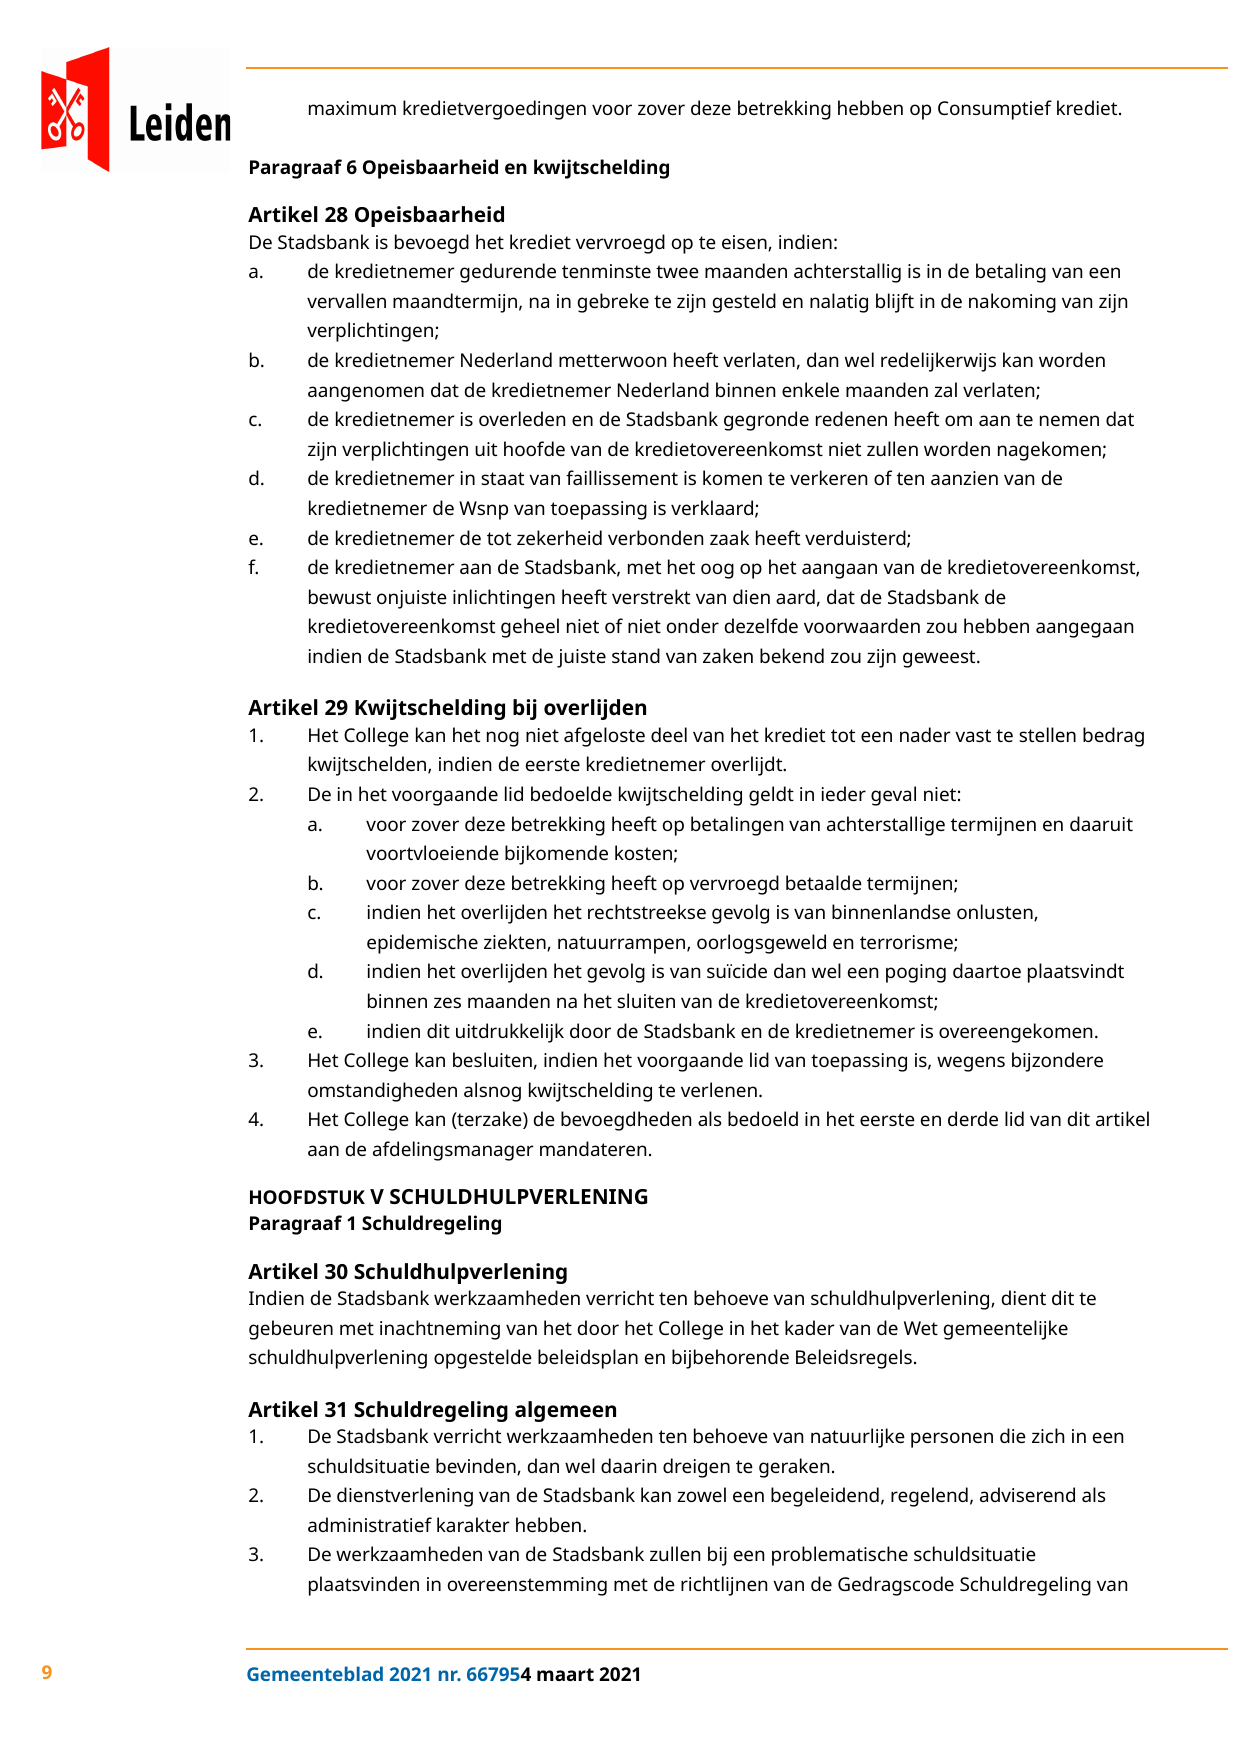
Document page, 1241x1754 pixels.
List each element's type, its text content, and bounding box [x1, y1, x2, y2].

list indien dit uitdrukkelijk door de Stadsbank en de kredietnemer is overeengekomen. [307, 1018, 1152, 1043]
list De dienstverlening van de Stadsbank kan zowel een begeleidend, regelend, adviserend als administratief karakter hebben. [248, 1482, 1152, 1538]
list De in het voorgaande lid bedoelde kwijtschelding geldt in ieder geval niet: [248, 781, 1152, 807]
list de kredietnemer de tot zekerheid verbonden zaak heeft verduisterd; [248, 525, 1152, 551]
text Indien de Stadsbank werkzaamheden verricht ten behoeve van schuldhulpverlening, dient dit te gebeuren met inachtneming van het door het College in het kader van de Wet gemeentelijke schuldhulpverlening opgestelde beleidsplan en bijbehorende Beleidsregels. [248, 1285, 1152, 1370]
list maximum kredietvergoedingen voor zover deze betrekking hebben op Consumptief krediet. [248, 95, 1152, 121]
text Artikel 31 Schuldregeling algemeen [248, 1395, 1152, 1423]
list De Stadsbank verricht werkzaamheden ten behoeve van natuurlijke personen die zich in een schuldsituatie bevinden, dan wel daarin dreigen te geraken. [248, 1423, 1152, 1478]
list de kredietnemer gedurende tenminste twee maanden achterstallig is in de betaling van een vervallen maandtermijn, na in gebreke te zijn gesteld en nalatig blijft in de nakoming van zijn verplichtingen; [248, 258, 1152, 343]
list de kredietnemer aan de Stadsbank, met het oog op het aangaan van de kredietovereenkomst, bewust onjuiste inlichtingen heeft verstrekt van dien aard, dat de Stadsbank de kredietovereenkomst geheel niet of niet onder dezelfde voorwaarden zou hebben aangegaan indien de Stadsbank met de juiste stand van zaken bekend zou zijn geweest. [248, 554, 1152, 669]
list Het College kan (terzake) de bevoegdheden als bedoeld in het eerste en derde lid van dit artikel aan de afdelingsmanager mandateren. [248, 1107, 1152, 1162]
text Paragraaf 1 Schuldregeling [248, 1210, 1152, 1236]
list Het College kan besluiten, indien het voorgaande lid van toepassing is, wegens bijzondere omstandigheden alsnog kwijtschelding te verlenen. [248, 1047, 1152, 1103]
text Artikel 28 Opeisbaarheid [248, 201, 1152, 229]
list Het College kan het nog niet afgeloste deel van het krediet tot een nader vast te stellen bedrag kwijtschelden, indien de eerste kredietnemer overlijdt. [248, 722, 1152, 777]
text HOOFDSTUK V SCHULDHULPVERLENING [248, 1182, 1152, 1210]
picture [41, 47, 231, 172]
list voor zover deze betrekking heeft op betalingen van achterstallige termijnen en daaruit voortvloeiende bijkomende kosten; [307, 811, 1152, 866]
text Artikel 29 Kwijtschelding bij overlijden [248, 693, 1152, 722]
list indien het overlijden het gevolg is van suïcide dan wel een poging daartoe plaatsvindt binnen zes maanden na het sluiten van de kredietovereenkomst; [307, 959, 1152, 1014]
text Artikel 30 Schuldhulpverlening [248, 1257, 1152, 1285]
text Paragraaf 6 Opeisbaarheid en kwijtschelding [248, 154, 1152, 180]
list de kredietnemer Nederland metterwoon heeft verlaten, dan wel redelijkerwijs kan worden aangenomen dat de kredietnemer Nederland binnen enkele maanden zal verlaten; [248, 347, 1152, 403]
list voor zover deze betrekking heeft op vervroegd betaalde termijnen; [307, 870, 1152, 896]
list de kredietnemer in staat van faillissement is komen te verkeren of ten aanzien van de kredietnemer de Wsnp van toepassing is verklaard; [248, 466, 1152, 521]
list de kredietnemer is overleden en de Stadsbank gegronde redenen heeft om aan te nemen dat zijn verplichtingen uit hoofde van de kredietovereenkomst niet zullen worden nagekomen; [248, 406, 1152, 462]
text De Stadsbank is bevoegd het krediet vervroegd op te eisen, indien: [248, 229, 1152, 255]
list De werkzaamheden van de Stadsbank zullen bij een problematische schuldsituatie plaatsvinden in overeenstemming met de richtlijnen van de Gedragscode Schuldregeling van [248, 1542, 1152, 1597]
list indien het overlijden het rechtstreekse gevolg is van binnenlandse onlusten, epidemische ziekten, natuurrampen, oorlogsgeweld en terrorisme; [307, 899, 1152, 955]
